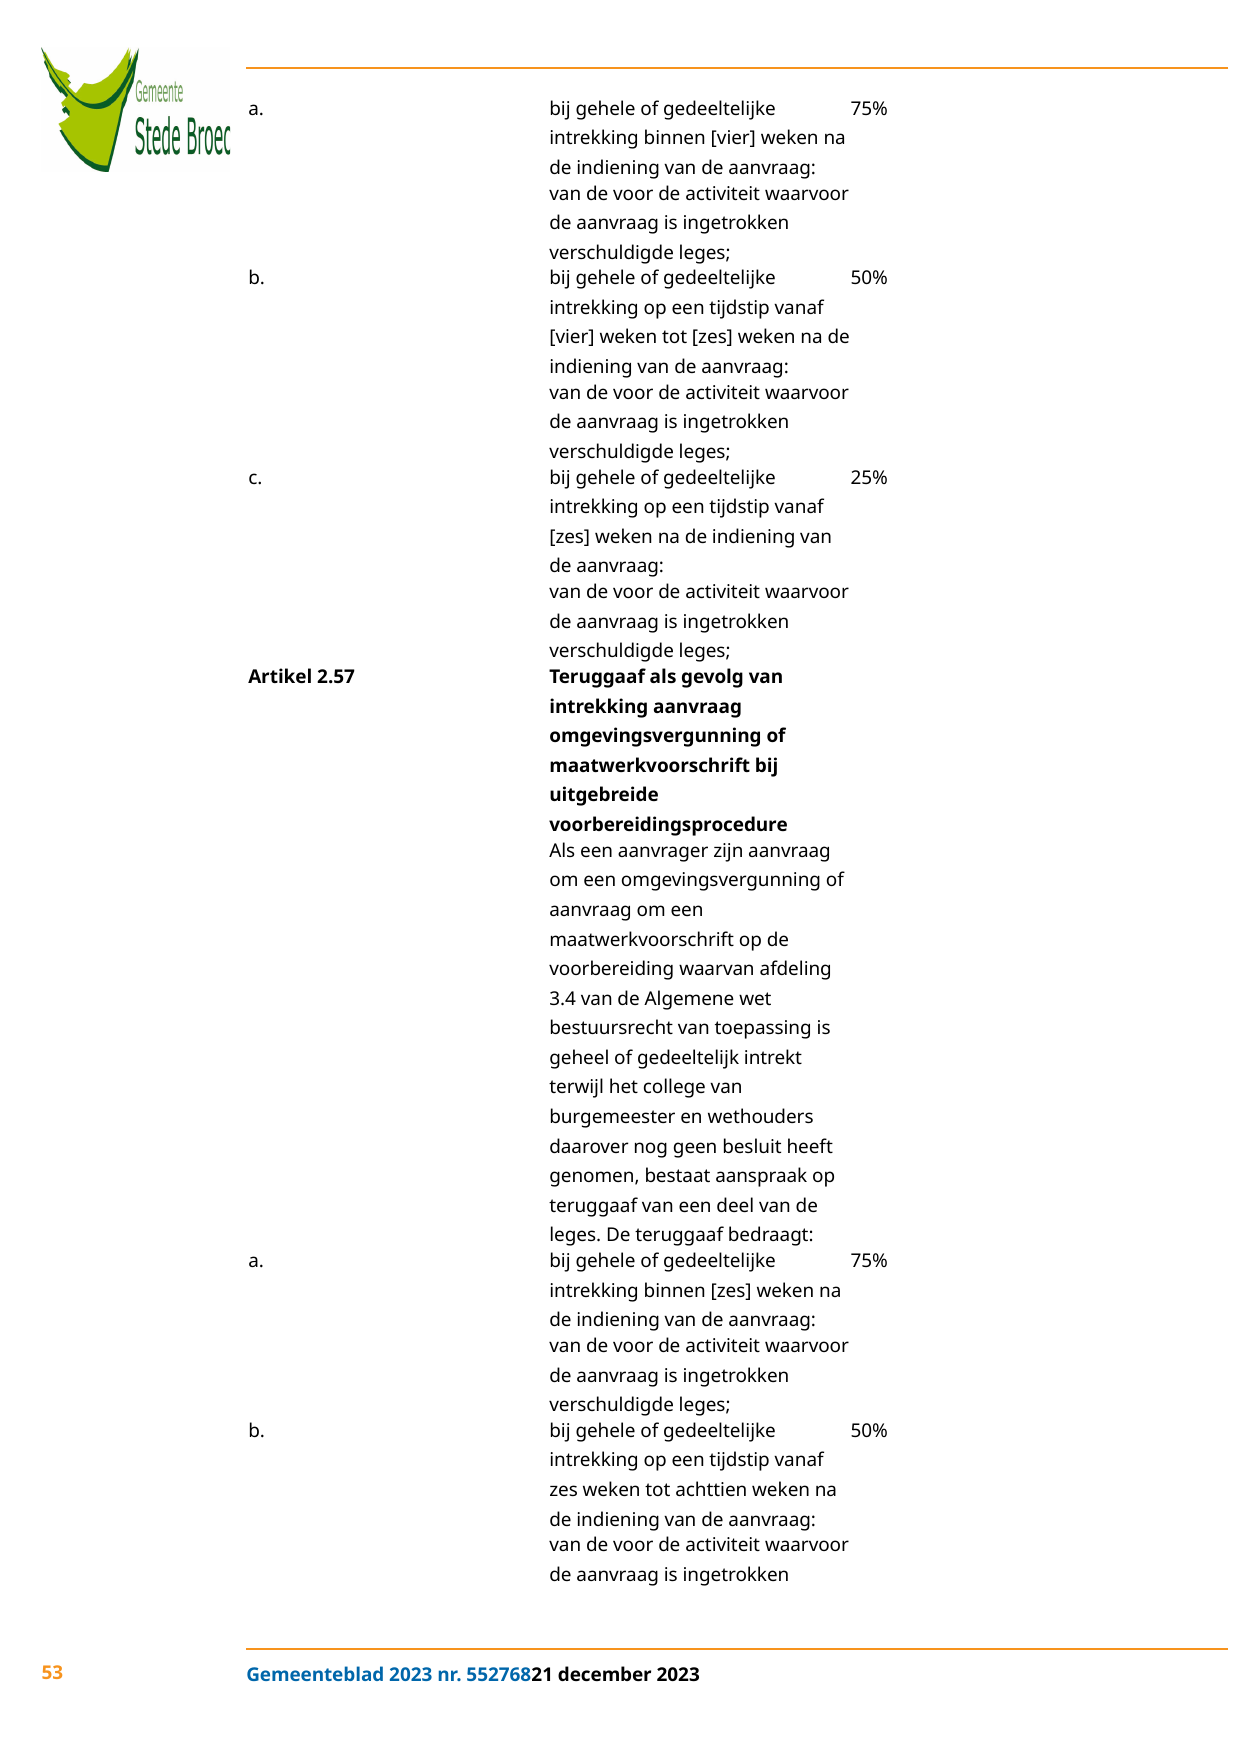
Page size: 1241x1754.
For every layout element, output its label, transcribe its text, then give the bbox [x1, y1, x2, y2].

table_cell 50% [850, 265, 1152, 379]
table_cell bij gehele of gedeeltelijke intrekking op een tijdstip vanaf [vier] weken tot [zes] weken na de indiening van de aanvraag: [549, 265, 850, 379]
table_cell [248, 1332, 549, 1417]
table_cell [248, 180, 549, 264]
table_cell Artikel 2.57 [248, 663, 549, 837]
table_cell Als een aanvrager zijn aanvraag om een omgevingsvergunning of aanvraag om een maatwerkvoorschrift op de voorbereiding waarvan afdeling 3.4 van de Algemene wet bestuursrecht van toepassing is geheel of gedeeltelijk intrekt terwijl het college van burgemeester en wethouders daarover nog geen besluit heeft genomen, bestaat aanspraak op teruggaaf van een deel van de leges. De teruggaaf bedraagt: [549, 837, 850, 1247]
table_cell van de voor de activiteit waarvoor de aanvraag is ingetrokken verschuldigde leges; [549, 379, 850, 464]
table_cell [850, 379, 1152, 464]
table_cell a. [248, 1247, 549, 1332]
table_cell bij gehele of gedeeltelijke intrekking op een tijdstip vanaf zes weken tot achttien weken na de indiening van de aanvraag: [549, 1417, 850, 1532]
table_cell a. [248, 95, 549, 180]
table_cell [850, 180, 1152, 264]
table_cell bij gehele of gedeeltelijke intrekking binnen [zes] weken na de indiening van de aanvraag: [549, 1247, 850, 1332]
table_cell 75% [850, 95, 1152, 180]
table_cell [248, 579, 549, 663]
table_cell van de voor de activiteit waarvoor de aanvraag is ingetrokken verschuldigde leges; [549, 180, 850, 264]
table_cell c. [248, 464, 549, 578]
table_cell Teruggaaf als gevolg van intrekking aanvraag omgevingsvergunning of maatwerkvoorschrift bij uitgebreide voorbereidingsprocedure [549, 663, 850, 837]
table_cell b. [248, 1417, 549, 1532]
table_cell 50% [850, 1417, 1152, 1532]
table_cell bij gehele of gedeeltelijke intrekking op een tijdstip vanaf [zes] weken na de indiening van de aanvraag: [549, 464, 850, 578]
table_cell van de voor de activiteit waarvoor de aanvraag is ingetrokken verschuldigde leges; [549, 1332, 850, 1417]
table_cell [850, 837, 1152, 1247]
table_cell [850, 579, 1152, 663]
table_cell [248, 379, 549, 464]
table_cell 75% [850, 1247, 1152, 1332]
table_cell [850, 1532, 1152, 1587]
table_cell van de voor de activiteit waarvoor de aanvraag is ingetrokken verschuldigde leges; [549, 579, 850, 663]
table_cell bij gehele of gedeeltelijke intrekking binnen [vier] weken na de indiening van de aanvraag: [549, 95, 850, 180]
table_cell [850, 1332, 1152, 1417]
table_cell [850, 663, 1152, 837]
table_cell [248, 1532, 549, 1587]
picture [41, 47, 231, 172]
table_cell van de voor de activiteit waarvoor de aanvraag is ingetrokken [549, 1532, 850, 1587]
table_cell b. [248, 265, 549, 379]
table_cell 25% [850, 464, 1152, 578]
table_cell [248, 837, 549, 1247]
